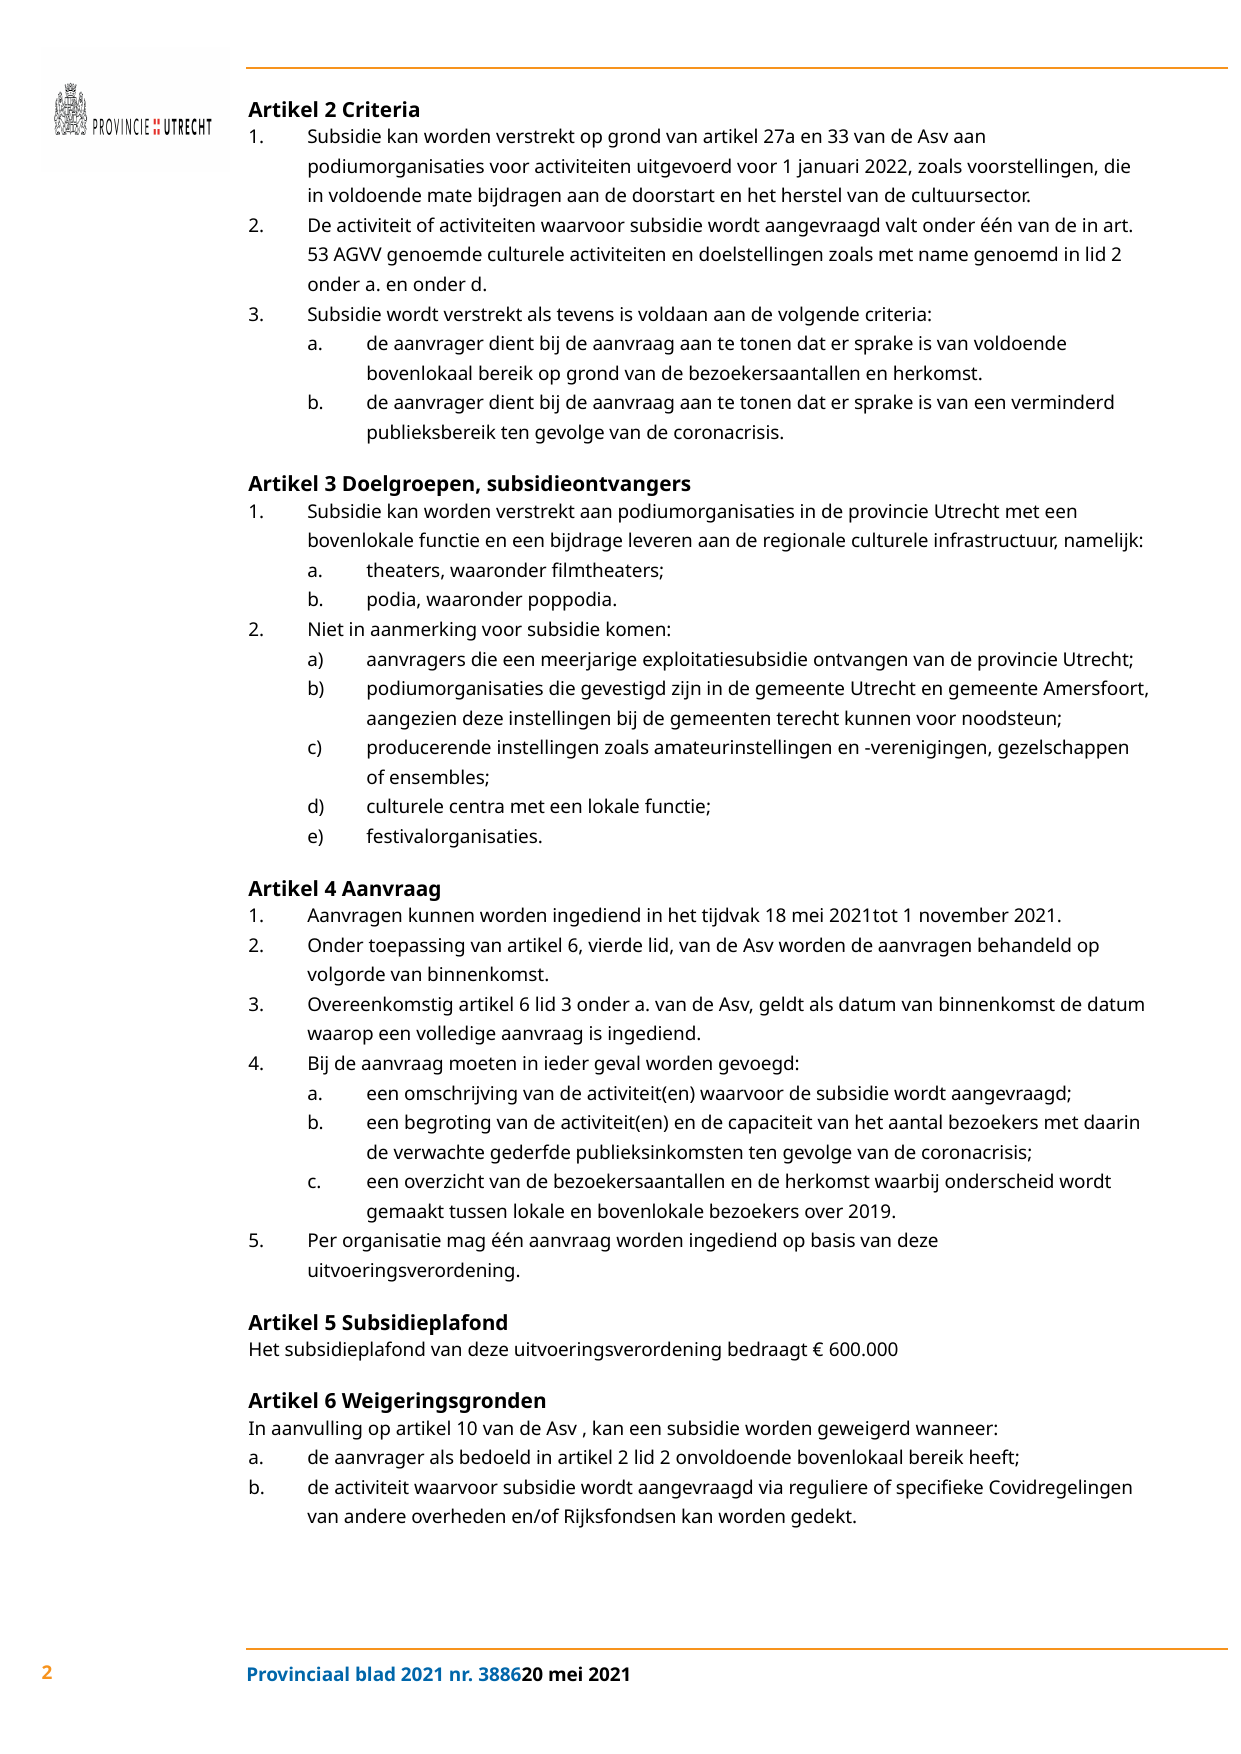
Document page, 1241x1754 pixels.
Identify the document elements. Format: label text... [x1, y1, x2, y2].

text In aanvulling op artikel 10 van de Asv , kan een subsidie worden geweigerd wanneer: [248, 1415, 1152, 1441]
list de activiteit waarvoor subsidie wordt aangevraagd via reguliere of specifieke Covidregelingen van andere overheden en/of Rijksfondsen kan worden gedekt. [248, 1474, 1152, 1529]
list Onder toepassing van artikel 6, vierde lid, van de Asv worden de aanvragen behandeld op volgorde van binnenkomst. [248, 932, 1152, 987]
list theaters, waaronder filmtheaters; [307, 557, 1152, 583]
list podia, waaronder poppodia. [307, 587, 1152, 612]
text Artikel 2 Criteria [248, 95, 1152, 123]
list de aanvrager als bedoeld in artikel 2 lid 2 onvoldoende bovenlokaal bereik heeft; [248, 1444, 1152, 1470]
list de aanvrager dient bij de aanvraag aan te tonen dat er sprake is van een verminderd publieksbereik ten gevolge van de coronacrisis. [307, 389, 1152, 445]
list festivalorganisaties. [307, 823, 1152, 849]
list een omschrijving van de activiteit(en) waarvoor de subsidie wordt aangevraagd; [307, 1080, 1152, 1105]
list een overzicht van de bezoekersaantallen en de herkomst waarbij onderscheid wordt gemaakt tussen lokale en bovenlokale bezoekers over 2019. [307, 1168, 1152, 1224]
text Het subsidieplafond van deze uitvoeringsverordening bedraagt € 600.000 [248, 1336, 1152, 1362]
list culturele centra met een lokale functie; [307, 794, 1152, 819]
list producerende instellingen zoals amateurinstellingen en -verenigingen, gezelschappen of ensembles; [307, 734, 1152, 790]
text Artikel 6 Weigeringsgronden [248, 1386, 1152, 1415]
list Per organisatie mag één aanvraag worden ingediend op basis van deze uitvoeringsverordening. [248, 1228, 1152, 1283]
list de aanvrager dient bij de aanvraag aan te tonen dat er sprake is van voldoende bovenlokaal bereik op grond van de bezoekersaantallen en herkomst. [307, 330, 1152, 386]
list Bij de aanvraag moeten in ieder geval worden gevoegd: [248, 1050, 1152, 1076]
list Subsidie kan worden verstrekt op grond van artikel 27a en 33 van de Asv aan podiumorganisaties voor activiteiten uitgevoerd voor 1 januari 2022, zoals voorstellingen, die in voldoende mate bijdragen aan de doorstart en het herstel van de cultuursector. [248, 123, 1152, 208]
list aanvragers die een meerjarige exploitatiesubsidie ontvangen van de provincie Utrecht; [307, 646, 1152, 672]
text Artikel 4 Aanvraag [248, 874, 1152, 902]
list Aanvragen kunnen worden ingediend in het tijdvak 18 mei 2021tot 1 november 2021. [248, 902, 1152, 928]
list een begroting van de activiteit(en) en de capaciteit van het aantal bezoekers met daarin de verwachte gederfde publieksinkomsten ten gevolge van de coronacrisis; [307, 1109, 1152, 1164]
picture [41, 47, 231, 172]
text Artikel 3 Doelgroepen, subsidieontvangers [248, 469, 1152, 498]
text Artikel 5 Subsidieplafond [248, 1308, 1152, 1336]
list Subsidie kan worden verstrekt aan podiumorganisaties in de provincie Utrecht met een bovenlokale functie en een bijdrage leveren aan de regionale culturele infrastructuur, namelijk: [248, 498, 1152, 553]
list De activiteit of activiteiten waarvoor subsidie wordt aangevraagd valt onder één van de in art. 53 AGVV genoemde culturele activiteiten en doelstellingen zoals met name genoemd in lid 2 onder a. en onder d. [248, 212, 1152, 297]
list Niet in aanmerking voor subsidie komen: [248, 616, 1152, 642]
list Subsidie wordt verstrekt als tevens is voldaan aan de volgende criteria: [248, 301, 1152, 326]
list podiumorganisaties die gevestigd zijn in de gemeente Utrecht en gemeente Amersfoort, aangezien deze instellingen bij de gemeenten terecht kunnen voor noodsteun; [307, 675, 1152, 731]
list Overeenkomstig artikel 6 lid 3 onder a. van de Asv, geldt als datum van binnenkomst de datum waarop een volledige aanvraag is ingediend. [248, 991, 1152, 1046]
